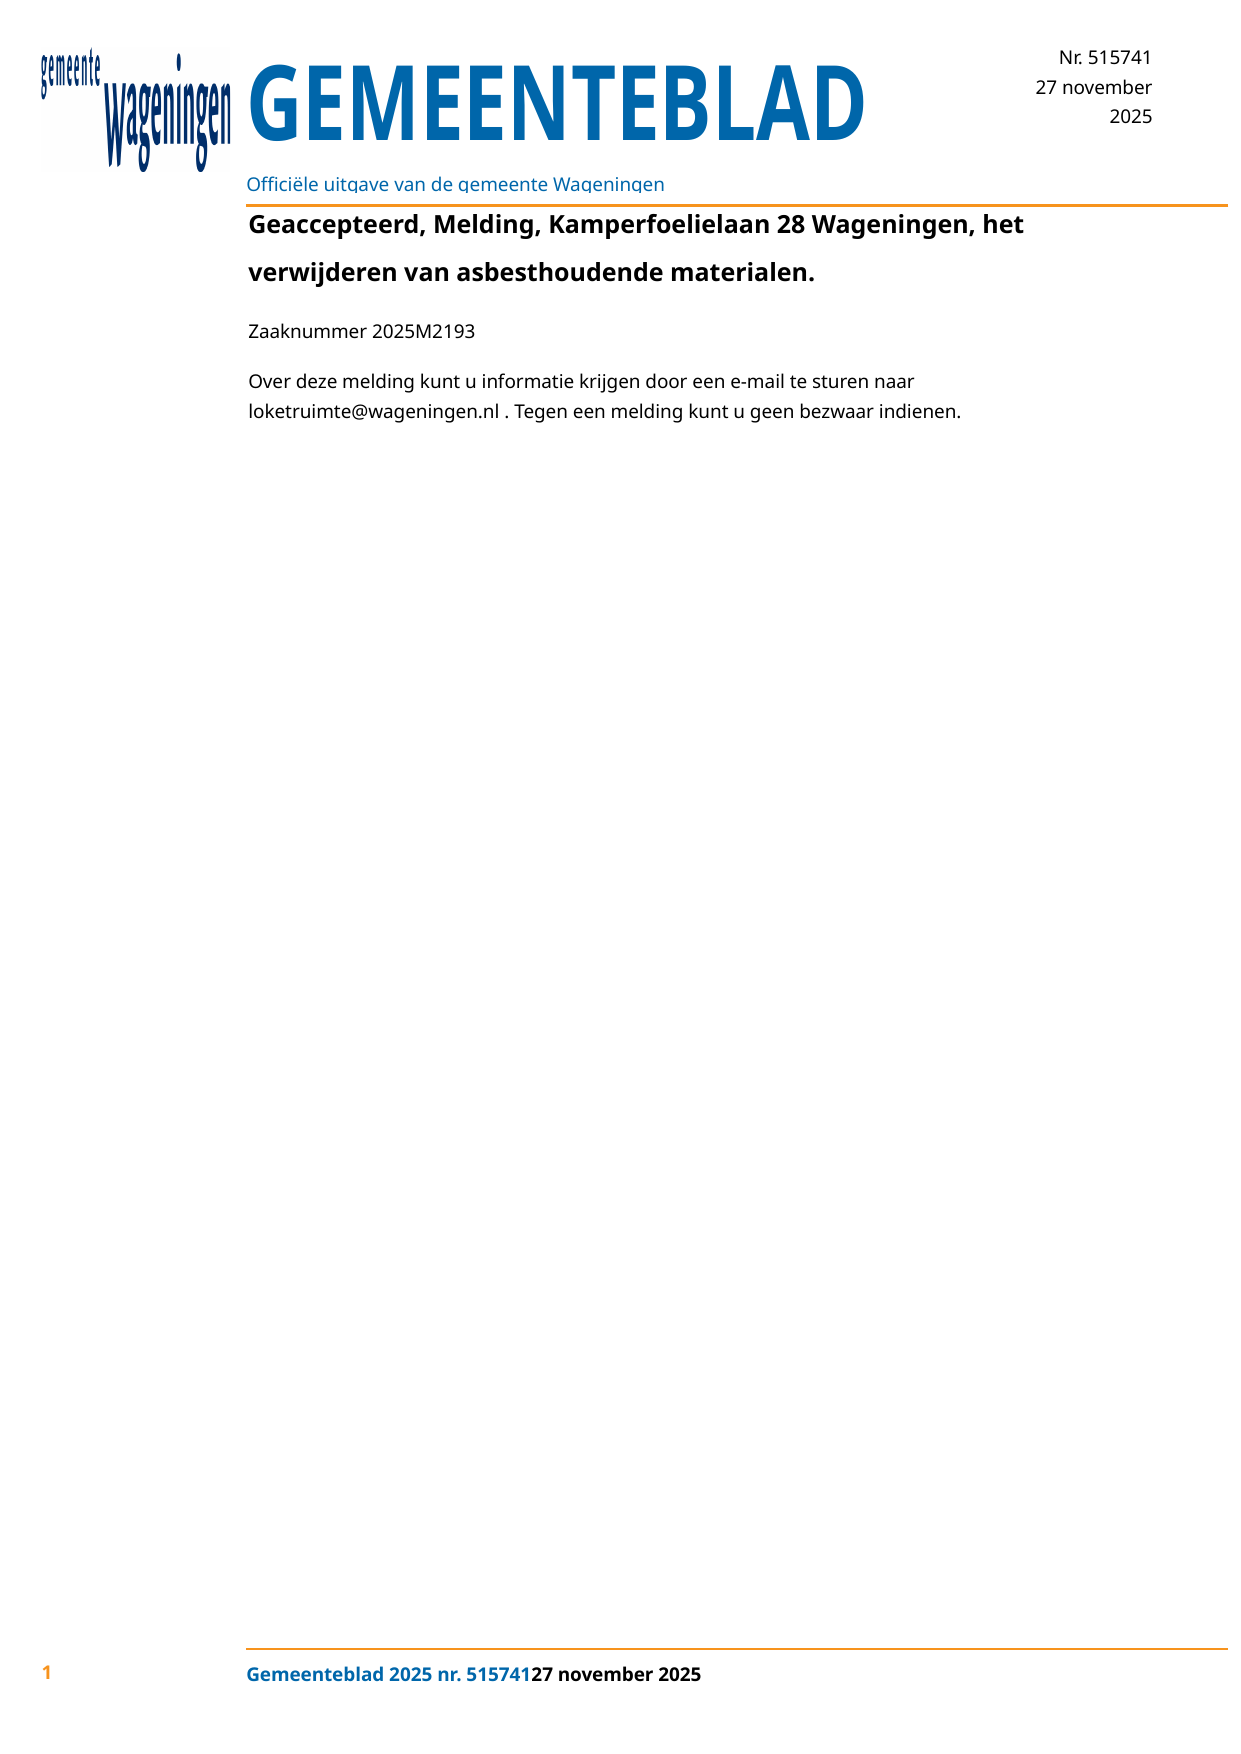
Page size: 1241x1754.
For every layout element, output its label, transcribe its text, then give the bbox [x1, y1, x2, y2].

picture [41, 47, 231, 172]
text Geaccepteerd, Melding, Kamperfoelielaan 28 Wageningen, het verwijderen van asbesthoudende materialen. [248, 207, 1152, 288]
text Over deze melding kunt u informatie krijgen door een e-mail te sturen naar loketruimte@wageningen.nl . Tegen een melding kunt u geen bezwaar indienen. [248, 368, 1152, 424]
text Zaaknummer 2025M2193 [248, 318, 1152, 344]
